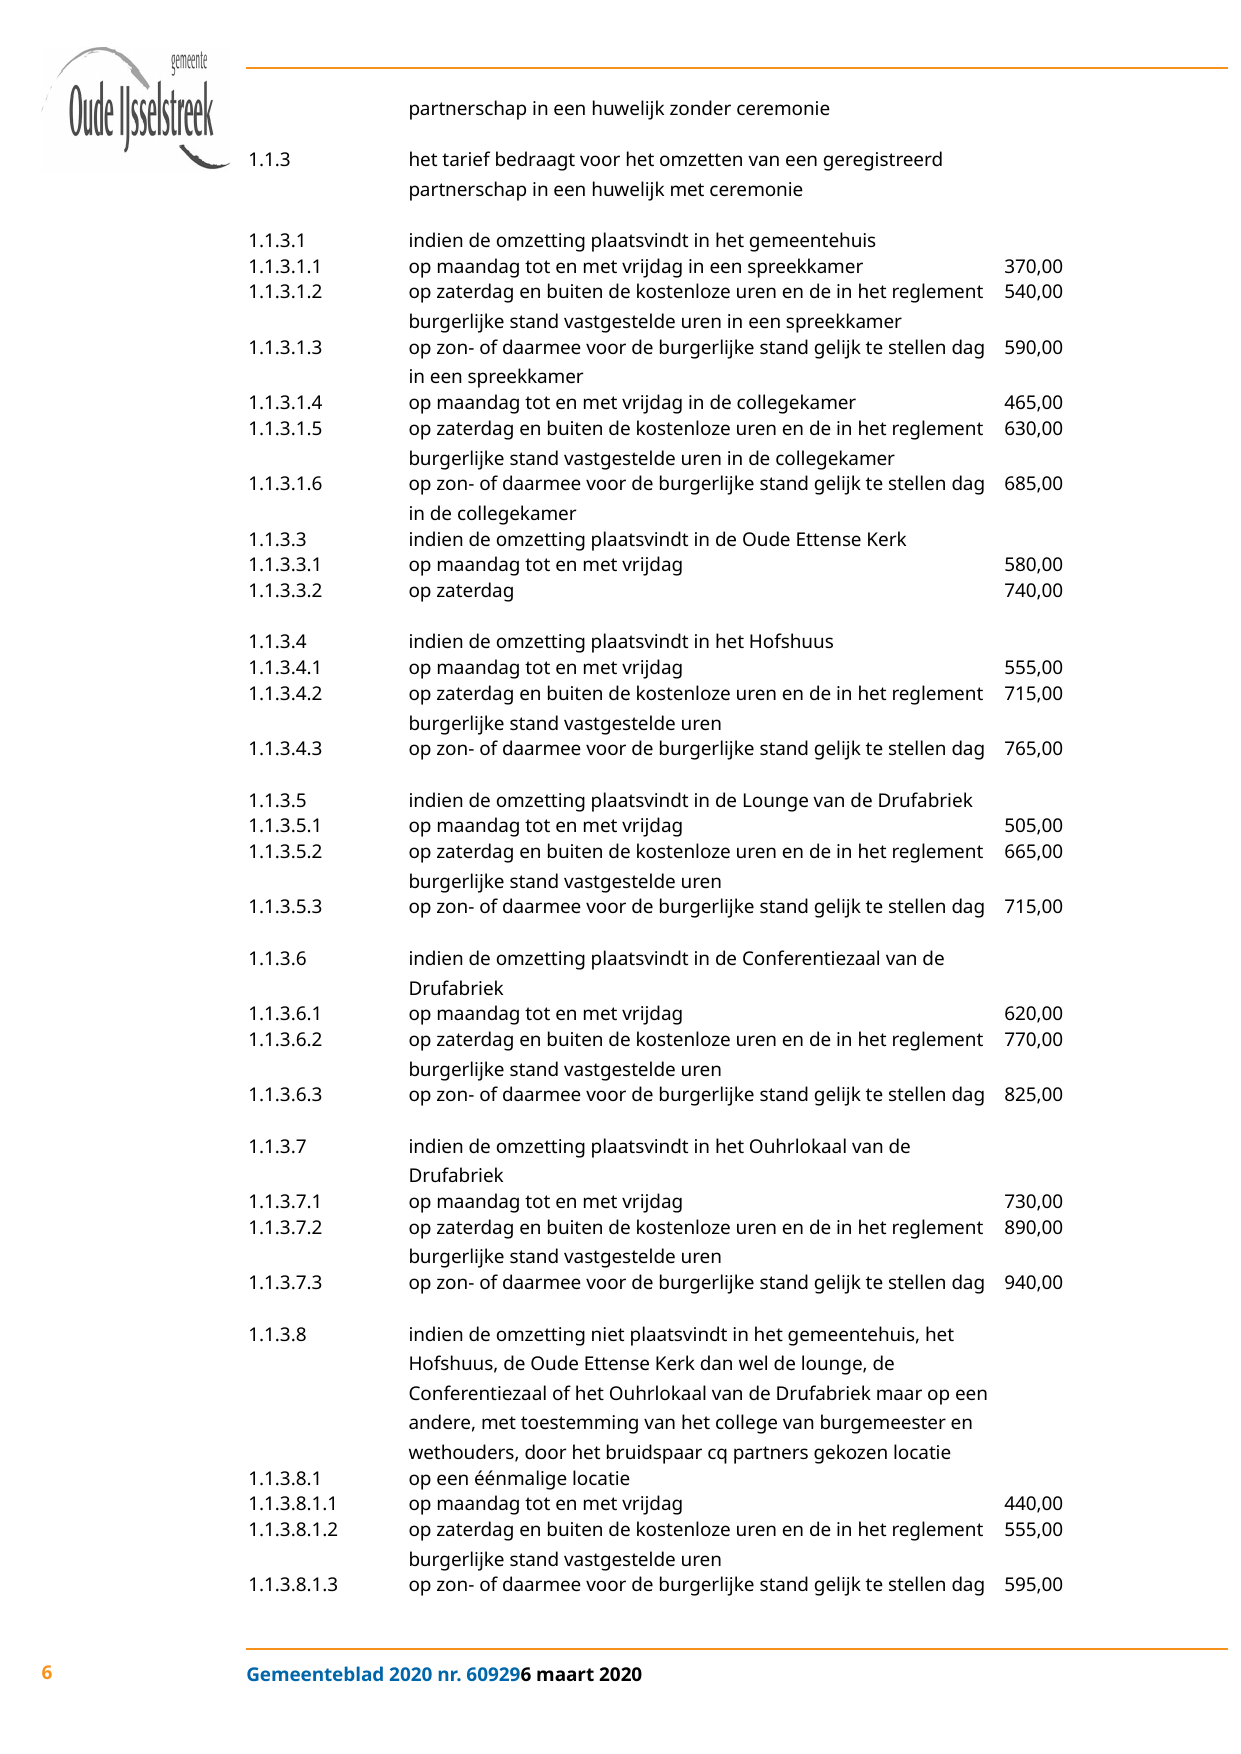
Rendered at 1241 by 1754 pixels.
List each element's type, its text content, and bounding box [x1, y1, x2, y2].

table_cell 465,00 [1004, 389, 1152, 415]
table_cell op maandag tot en met vrijdag in een spreekkamer [408, 253, 1004, 279]
table_cell [408, 202, 1004, 227]
table_cell [248, 919, 408, 945]
table_cell 590,00 [1004, 334, 1152, 389]
table_cell 1.1.3.1.6 [248, 470, 408, 526]
table_cell op zon- of daarmee voor de burgerlijke stand gelijk te stellen dag in een spreekkamer [408, 334, 1004, 389]
table_cell op zaterdag en buiten de kostenloze uren en de in het reglement burgerlijke stand vastgestelde uren in een spreekkamer [408, 279, 1004, 334]
table_cell 1.1.3.6.3 [248, 1081, 408, 1107]
table_cell 1.1.3.1.4 [248, 389, 408, 415]
table_cell 665,00 [1004, 838, 1152, 894]
table_cell [1004, 603, 1152, 629]
table_cell 1.1.3.8.1 [248, 1465, 408, 1491]
table_cell op maandag tot en met vrijdag [408, 1188, 1004, 1214]
table_cell 730,00 [1004, 1188, 1152, 1214]
table_cell [408, 121, 1004, 146]
table_cell op zaterdag en buiten de kostenloze uren en de in het reglement burgerlijke stand vastgestelde uren [408, 838, 1004, 894]
table_cell op maandag tot en met vrijdag [408, 551, 1004, 577]
table_cell 1.1.3.3 [248, 526, 408, 551]
table_cell 555,00 [1004, 654, 1152, 680]
table_cell op zaterdag en buiten de kostenloze uren en de in het reglement burgerlijke stand vastgestelde uren [408, 1516, 1004, 1572]
table_cell 1.1.3 [248, 146, 408, 202]
table_cell op een éénmalige locatie [408, 1465, 1004, 1491]
table_cell indien de omzetting niet plaatsvindt in het gemeentehuis, het Hofshuus, de Oude Ettense Kerk dan wel de lounge, de Conferentiezaal of het Ouhrlokaal van de Drufabriek maar op een andere, met toestemming van het college van burgemeester en wethouders, door het bruidspaar cq partners gekozen locatie [408, 1321, 1004, 1465]
table_cell op zaterdag [408, 577, 1004, 603]
table_cell op maandag tot en met vrijdag [408, 1000, 1004, 1026]
table_cell 740,00 [1004, 577, 1152, 603]
table_cell op maandag tot en met vrijdag in de collegekamer [408, 389, 1004, 415]
table_cell 555,00 [1004, 1516, 1152, 1572]
table_cell [1004, 1321, 1152, 1465]
picture [41, 47, 231, 172]
table_cell [1004, 919, 1152, 945]
table_cell 1.1.3.1.2 [248, 279, 408, 334]
table_cell [1004, 1295, 1152, 1321]
table_cell 765,00 [1004, 735, 1152, 761]
table_cell 1.1.3.1.3 [248, 334, 408, 389]
table_cell indien de omzetting plaatsvindt in het gemeentehuis [408, 227, 1004, 253]
table_cell [248, 202, 408, 227]
table_cell 825,00 [1004, 1081, 1152, 1107]
table_cell 1.1.3.8 [248, 1321, 408, 1465]
table_cell 1.1.3.8.1.2 [248, 1516, 408, 1572]
table_cell 580,00 [1004, 551, 1152, 577]
table_cell [408, 1107, 1004, 1133]
table_cell op maandag tot en met vrijdag [408, 654, 1004, 680]
table_cell [1004, 1107, 1152, 1133]
table_cell 1.1.3.5.1 [248, 813, 408, 838]
table_cell [1004, 1465, 1152, 1491]
table_cell [248, 95, 408, 121]
table_cell [408, 603, 1004, 629]
table_cell op zon- of daarmee voor de burgerlijke stand gelijk te stellen dag [408, 1572, 1004, 1597]
table_cell 630,00 [1004, 415, 1152, 470]
table_cell 1.1.3.6.1 [248, 1000, 408, 1026]
table_cell [1004, 1133, 1152, 1188]
table_cell 1.1.3.3.1 [248, 551, 408, 577]
table_cell partnerschap in een huwelijk zonder ceremonie [408, 95, 1004, 121]
table_cell 770,00 [1004, 1026, 1152, 1081]
table_cell 1.1.3.7.3 [248, 1269, 408, 1295]
table_cell op zon- of daarmee voor de burgerlijke stand gelijk te stellen dag [408, 1081, 1004, 1107]
table_cell [1004, 121, 1152, 146]
table_cell [248, 1295, 408, 1321]
table_cell 1.1.3.7 [248, 1133, 408, 1188]
table_cell 1.1.3.8.1.1 [248, 1491, 408, 1516]
table_cell 1.1.3.5 [248, 787, 408, 813]
table_cell [1004, 761, 1152, 787]
table_cell [408, 1295, 1004, 1321]
table_cell [1004, 95, 1152, 121]
table_cell op zon- of daarmee voor de burgerlijke stand gelijk te stellen dag [408, 1269, 1004, 1295]
table_cell 715,00 [1004, 894, 1152, 919]
table_cell op zaterdag en buiten de kostenloze uren en de in het reglement burgerlijke stand vastgestelde uren in de collegekamer [408, 415, 1004, 470]
table_cell indien de omzetting plaatsvindt in de Conferentiezaal van de Drufabriek [408, 945, 1004, 1000]
table_cell 370,00 [1004, 253, 1152, 279]
table_cell [1004, 146, 1152, 202]
table_cell 1.1.3.8.1.3 [248, 1572, 408, 1597]
table_cell 1.1.3.1.1 [248, 253, 408, 279]
table_cell 1.1.3.4.3 [248, 735, 408, 761]
table_cell [408, 761, 1004, 787]
table_cell op zon- of daarmee voor de burgerlijke stand gelijk te stellen dag [408, 894, 1004, 919]
table_cell [248, 1107, 408, 1133]
table_cell op maandag tot en met vrijdag [408, 813, 1004, 838]
table_cell 1.1.3.4.1 [248, 654, 408, 680]
table_cell 1.1.3.1.5 [248, 415, 408, 470]
table_cell 1.1.3.4 [248, 629, 408, 654]
table_cell 1.1.3.5.3 [248, 894, 408, 919]
table_cell op zon- of daarmee voor de burgerlijke stand gelijk te stellen dag in de collegekamer [408, 470, 1004, 526]
table_cell 685,00 [1004, 470, 1152, 526]
table_cell op zaterdag en buiten de kostenloze uren en de in het reglement burgerlijke stand vastgestelde uren [408, 1214, 1004, 1269]
table_cell 1.1.3.3.2 [248, 577, 408, 603]
table_cell 1.1.3.4.2 [248, 680, 408, 735]
table_cell 620,00 [1004, 1000, 1152, 1026]
table_cell op zon- of daarmee voor de burgerlijke stand gelijk te stellen dag [408, 735, 1004, 761]
table_cell [248, 603, 408, 629]
table_cell 1.1.3.6.2 [248, 1026, 408, 1081]
table_cell [408, 919, 1004, 945]
table_cell 890,00 [1004, 1214, 1152, 1269]
table_cell indien de omzetting plaatsvindt in het Hofshuus [408, 629, 1004, 654]
table_cell 595,00 [1004, 1572, 1152, 1597]
table_cell 715,00 [1004, 680, 1152, 735]
table_cell [1004, 787, 1152, 813]
table_cell het tarief bedraagt voor het omzetten van een geregistreerd partnerschap in een huwelijk met ceremonie [408, 146, 1004, 202]
table_cell 1.1.3.7.1 [248, 1188, 408, 1214]
table_cell [1004, 945, 1152, 1000]
table_cell 1.1.3.5.2 [248, 838, 408, 894]
table_cell 1.1.3.7.2 [248, 1214, 408, 1269]
table_cell 505,00 [1004, 813, 1152, 838]
table_cell [1004, 629, 1152, 654]
table_cell 940,00 [1004, 1269, 1152, 1295]
table_cell [1004, 202, 1152, 227]
table_cell op zaterdag en buiten de kostenloze uren en de in het reglement burgerlijke stand vastgestelde uren [408, 1026, 1004, 1081]
table_cell op zaterdag en buiten de kostenloze uren en de in het reglement burgerlijke stand vastgestelde uren [408, 680, 1004, 735]
table_cell 1.1.3.6 [248, 945, 408, 1000]
table_cell indien de omzetting plaatsvindt in de Lounge van de Drufabriek [408, 787, 1004, 813]
table_cell indien de omzetting plaatsvindt in het Ouhrlokaal van de Drufabriek [408, 1133, 1004, 1188]
table_cell [1004, 227, 1152, 253]
table_cell indien de omzetting plaatsvindt in de Oude Ettense Kerk [408, 526, 1004, 551]
table_cell [248, 761, 408, 787]
table_cell 440,00 [1004, 1491, 1152, 1516]
table_cell [1004, 526, 1152, 551]
table_cell op maandag tot en met vrijdag [408, 1491, 1004, 1516]
table_cell 1.1.3.1 [248, 227, 408, 253]
table_cell [248, 121, 408, 146]
table_cell 540,00 [1004, 279, 1152, 334]
